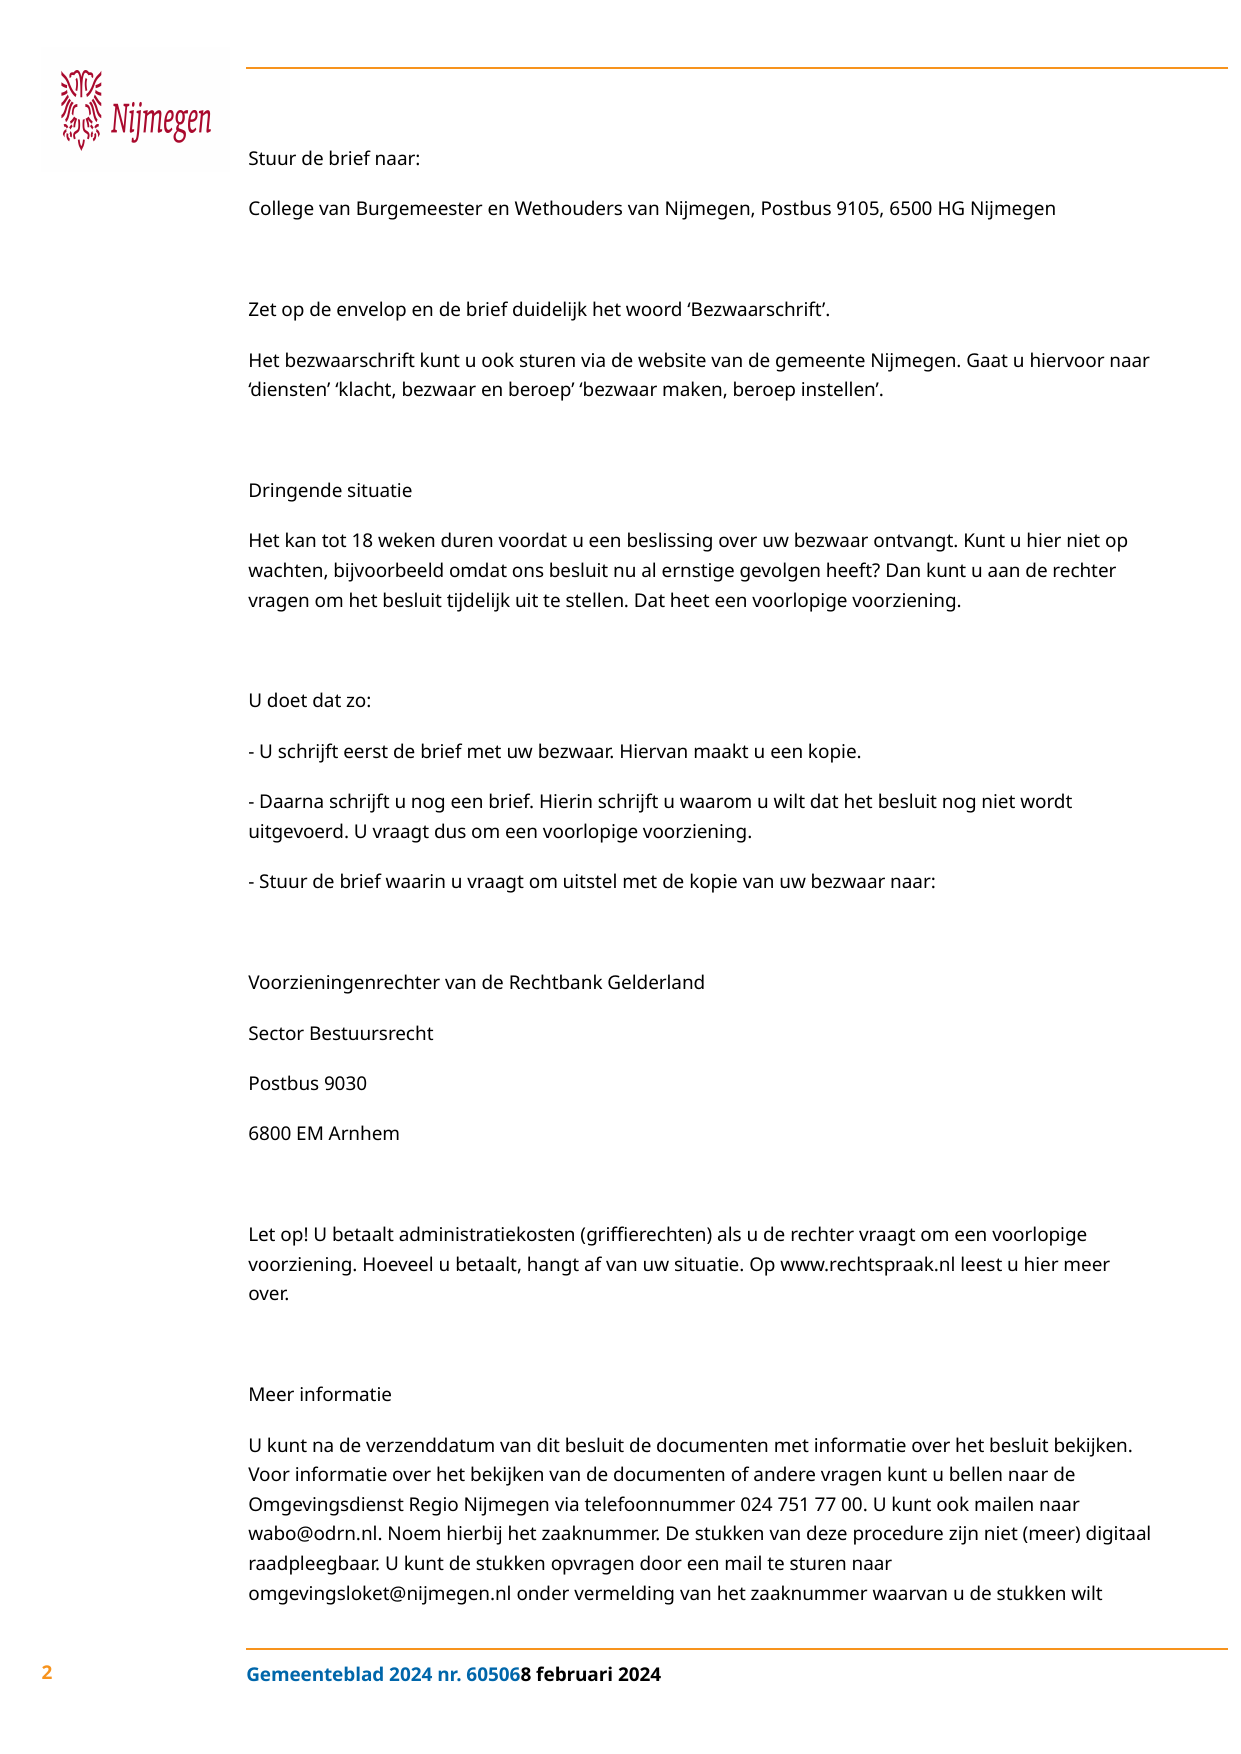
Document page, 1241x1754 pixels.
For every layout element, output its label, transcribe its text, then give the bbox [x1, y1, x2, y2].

text Sector Bestuursrecht [248, 1020, 1152, 1046]
text Postbus 9030 [248, 1070, 1152, 1096]
text Het bezwaarschrift kunt u ook sturen via de website van de gemeente Nijmegen. Gaat u hiervoor naar ‘diensten’ ‘klacht, bezwaar en beroep’ ‘bezwaar maken, beroep instellen’. [248, 347, 1152, 402]
picture [41, 47, 231, 172]
text Let op! U betaalt administratiekosten (griffierechten) als u de rechter vraagt om een voorlopige voorziening. Hoeveel u betaalt, hangt af van uw situatie. Op www.rechtspraak.nl leest u hier meer over. [248, 1221, 1152, 1306]
text U kunt na de verzenddatum van dit besluit de documenten met informatie over het besluit bekijken. Voor informatie over het bekijken van de documenten of andere vragen kunt u bellen naar de Omgevingsdienst Regio Nijmegen via telefoonnummer 024 751 77 00. U kunt ook mailen naar wabo@odrn.nl. Noem hierbij het zaaknummer. De stukken van deze procedure zijn niet (meer) digitaal raadpleegbaar. U kunt de stukken opvragen door een mail te sturen naar omgevingsloket@nijmegen.nl onder vermelding van het zaaknummer waarvan u de stukken wilt [248, 1432, 1152, 1606]
text Dringende situatie [248, 477, 1152, 503]
text Voorzieningenrechter van de Rechtbank Gelderland [248, 969, 1152, 995]
text College van Burgemeester en Wethouders van Nijmegen, Postbus 9105, 6500 HG Nijmegen [248, 196, 1152, 221]
text 6800 EM Arnhem [248, 1121, 1152, 1146]
text Zet op de envelop en de brief duidelijk het woord ‘Bezwaarschrift’. [248, 296, 1152, 322]
text - Daarna schrijft u nog een brief. Hierin schrijft u waarom u wilt dat het besluit nog niet wordt uitgevoerd. U vraagt dus om een voorlopige voorziening. [248, 788, 1152, 844]
text Het kan tot 18 weken duren voordat u een beslissing over uw bezwaar ontvangt. Kunt u hier niet op wachten, bijvoorbeeld omdat ons besluit nu al ernstige gevolgen heeft? Dan kunt u aan de rechter vragen om het besluit tijdelijk uit te stellen. Dat heet een voorlopige voorziening. [248, 528, 1152, 613]
text Meer informatie [248, 1381, 1152, 1407]
text U doet dat zo: [248, 688, 1152, 713]
text - U schrijft eerst de brief met uw bezwaar. Hiervan maakt u een kopie. [248, 738, 1152, 764]
text - Stuur de brief waarin u vraagt om uitstel met de kopie van uw bezwaar naar: [248, 868, 1152, 894]
text Stuur de brief naar: [248, 145, 1152, 171]
